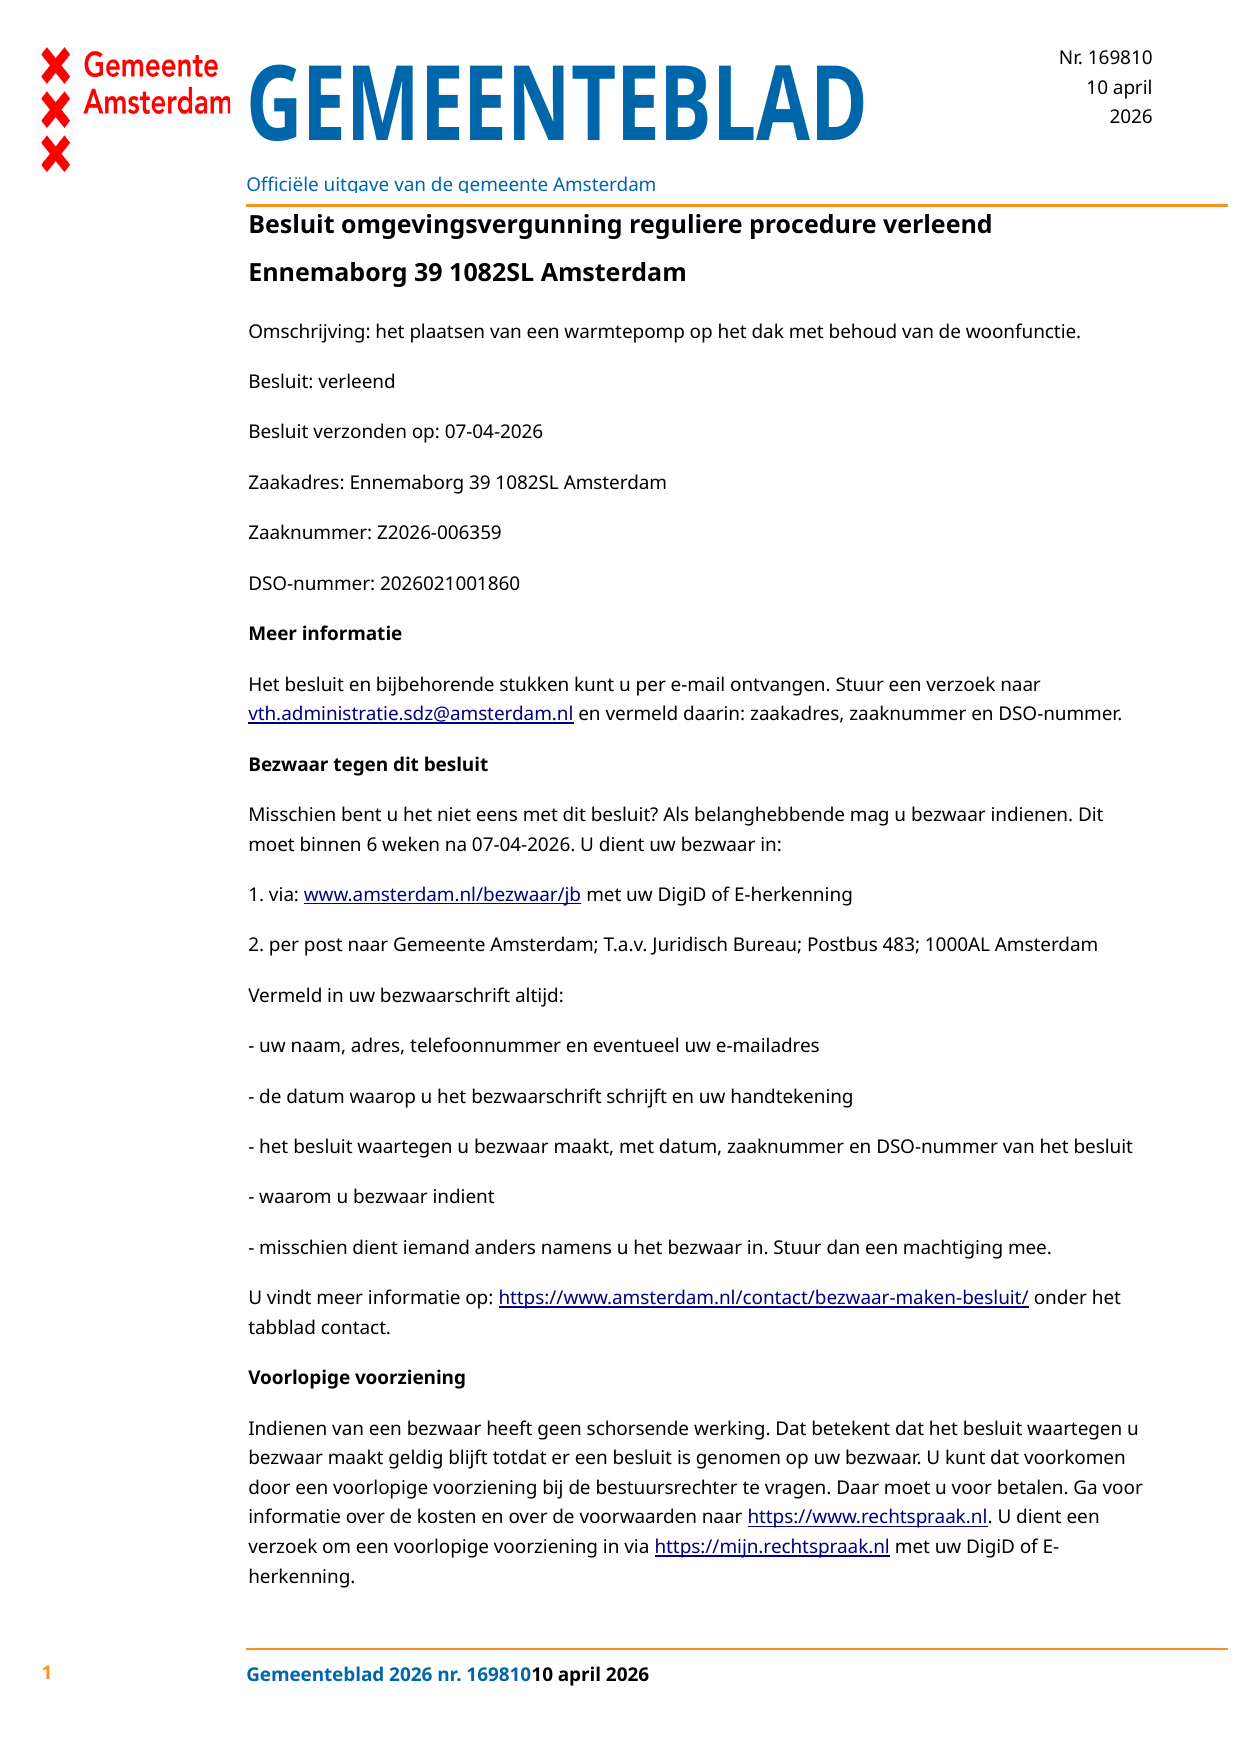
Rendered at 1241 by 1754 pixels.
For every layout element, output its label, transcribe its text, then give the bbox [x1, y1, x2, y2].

text - de datum waarop u het bezwaarschrift schrijft en uw handtekening [248, 1083, 1152, 1109]
text Voorlopige voorziening [248, 1364, 1152, 1390]
text Zaaknummer: Z2026-006359 [248, 519, 1152, 545]
text 1. via: www.amsterdam.nl/bezwaar/jb met uw DigiD of E-herkenning [248, 881, 1152, 907]
picture [41, 47, 231, 172]
text Besluit verzonden op: 07-04-2026 [248, 419, 1152, 444]
text DSO-nummer: 2026021001860 [248, 570, 1152, 596]
text Zaakadres: Ennemaborg 39 1082SL Amsterdam [248, 469, 1152, 495]
text Bezwaar tegen dit besluit [248, 751, 1152, 777]
text Besluit: verleend [248, 368, 1152, 394]
text - uw naam, adres, telefoonnummer en eventueel uw e-mailadres [248, 1032, 1152, 1058]
text - misschien dient iemand anders namens u het bezwaar in. Stuur dan een machtiging mee. [248, 1234, 1152, 1260]
text Meer informatie [248, 620, 1152, 646]
text Vermeld in uw bezwaarschrift altijd: [248, 982, 1152, 1008]
text - waarom u bezwaar indient [248, 1184, 1152, 1209]
text U vindt meer informatie op: https://www.amsterdam.nl/contact/bezwaar-maken-besluit/ onder het tabblad contact. [248, 1284, 1152, 1340]
text Indienen van een bezwaar heeft geen schorsende werking. Dat betekent dat het besluit waartegen u bezwaar maakt geldig blijft totdat er een besluit is genomen op uw bezwaar. U kunt dat voorkomen door een voorlopige voorziening bij de bestuursrechter te vragen. Daar moet u voor betalen. Ga voor informatie over de kosten en over de voorwaarden naar https://www.rechtspraak.nl. U dient een verzoek om een voorlopige voorziening in via https://mijn.rechtspraak.nl met uw DigiD of E-herkenning. [248, 1415, 1152, 1589]
text Het besluit en bijbehorende stukken kunt u per e-mail ontvangen. Stuur een verzoek naar vth.administratie.sdz@amsterdam.nl en vermeld daarin: zaakadres, zaaknummer en DSO-nummer. [248, 671, 1152, 726]
text Besluit omgevingsvergunning reguliere procedure verleend Ennemaborg 39 1082SL Amsterdam [248, 207, 1152, 288]
text Misschien bent u het niet eens met dit besluit? Als belanghebbende mag u bezwaar indienen. Dit moet binnen 6 weken na 07-04-2026. U dient uw bezwaar in: [248, 801, 1152, 857]
text Omschrijving: het plaatsen van een warmtepomp op het dak met behoud van de woonfunctie. [248, 318, 1152, 344]
text - het besluit waartegen u bezwaar maakt, met datum, zaaknummer en DSO-nummer van het besluit [248, 1133, 1152, 1159]
text 2. per post naar Gemeente Amsterdam; T.a.v. Juridisch Bureau; Postbus 483; 1000AL Amsterdam [248, 932, 1152, 957]
